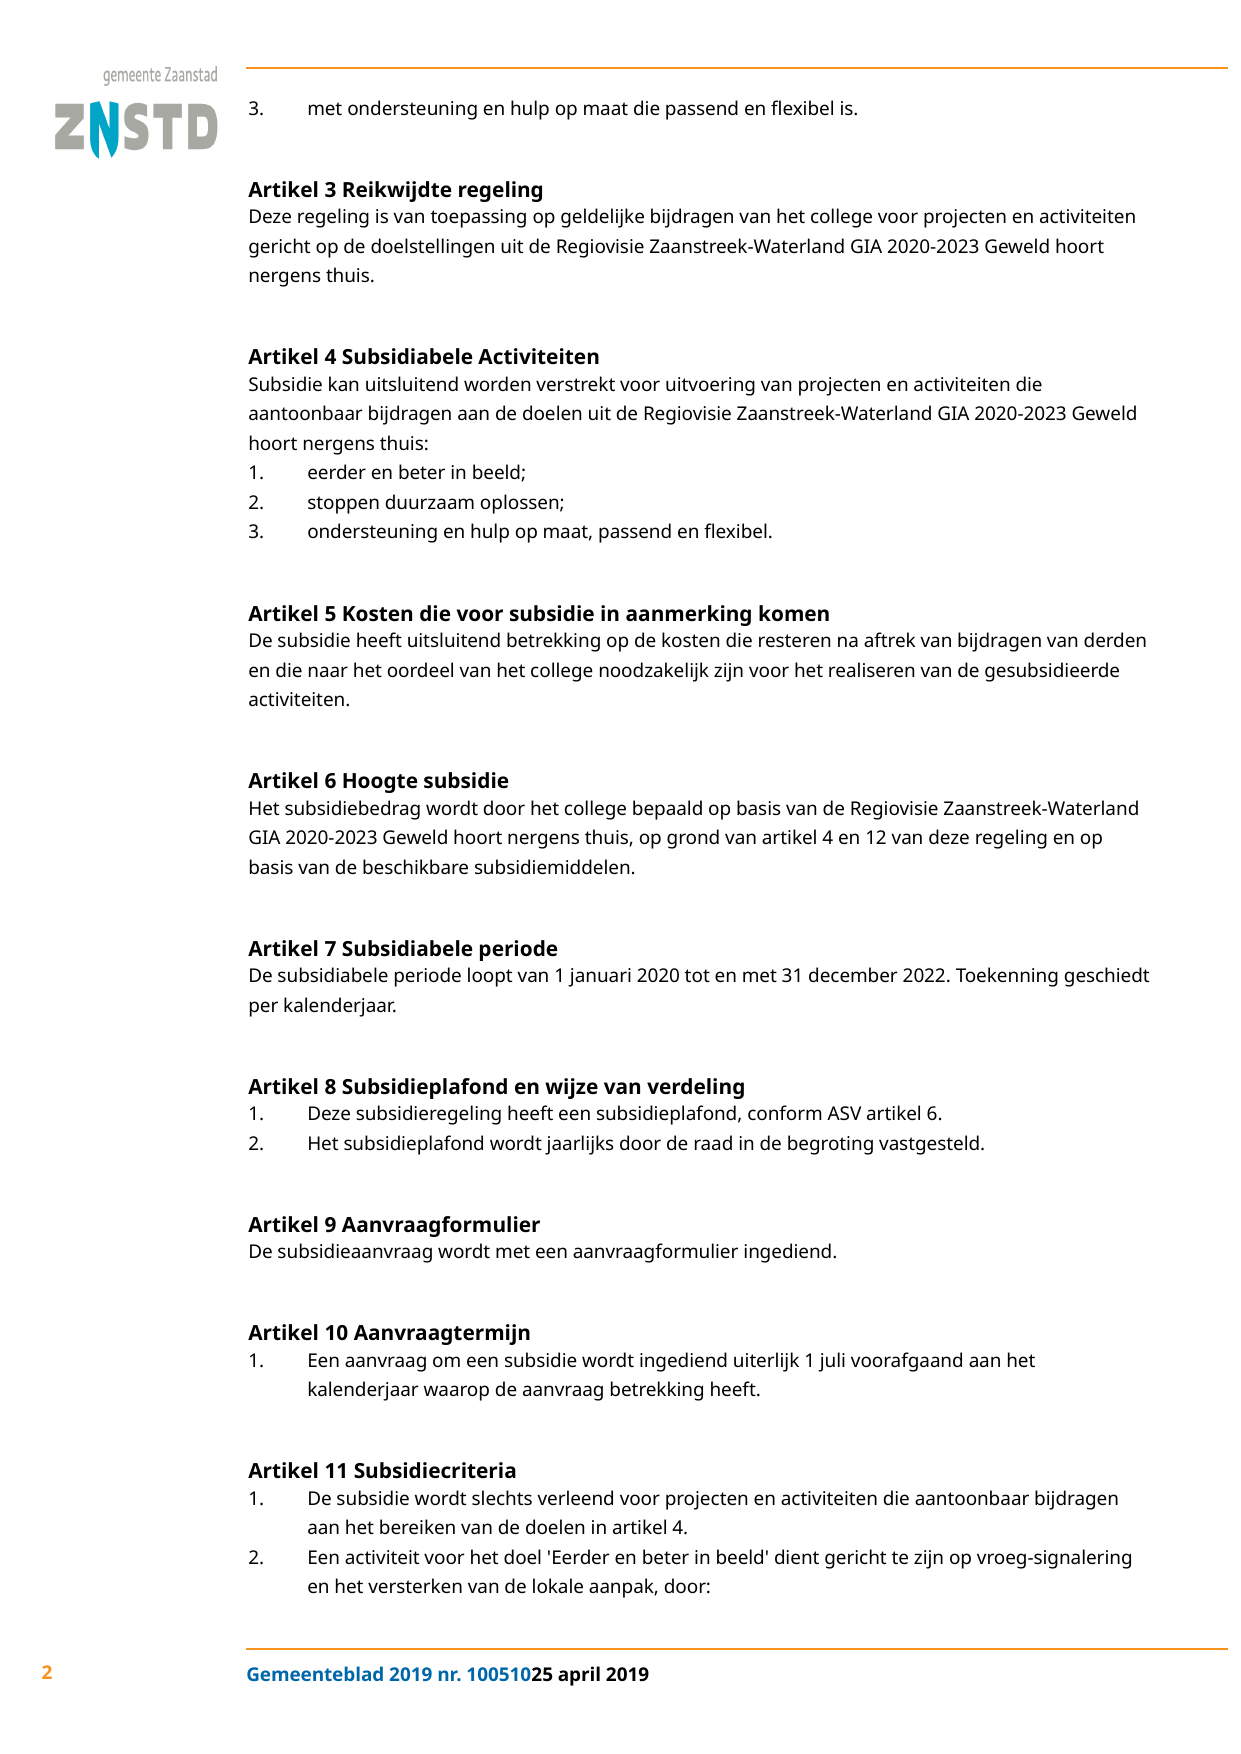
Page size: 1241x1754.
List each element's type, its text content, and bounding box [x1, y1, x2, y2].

list Een activiteit voor het doel 'Eerder en beter in beeld' dient gericht te zijn op vroeg-signalering en het versterken van de lokale aanpak, door: [248, 1544, 1152, 1599]
text Artikel 11 Subsidiecriteria [248, 1456, 1152, 1485]
text De subsidieaanvraag wordt met een aanvraagformulier ingediend. [248, 1238, 1152, 1264]
text Het subsidiebedrag wordt door het college bepaald op basis van de Regiovisie Zaanstreek-Waterland GIA 2020-2023 Geweld hoort nergens thuis, op grond van artikel 4 en 12 van deze regeling en op basis van de beschikbare subsidiemiddelen. [248, 795, 1152, 880]
picture [41, 47, 231, 172]
text Artikel 5 Kosten die voor subsidie in aanmerking komen [248, 599, 1152, 627]
text Artikel 3 Reikwijdte regeling [248, 175, 1152, 203]
list Een aanvraag om een subsidie wordt ingediend uiterlijk 1 juli voorafgaand aan het kalenderjaar waarop de aanvraag betrekking heeft. [248, 1347, 1152, 1402]
text Artikel 10 Aanvraagtermijn [248, 1318, 1152, 1347]
text Artikel 7 Subsidiabele periode [248, 934, 1152, 962]
list Deze subsidieregeling heeft een subsidieplafond, conform ASV artikel 6. [248, 1100, 1152, 1126]
text De subsidiabele periode loopt van 1 januari 2020 tot en met 31 december 2022. Toekenning geschiedt per kalenderjaar. [248, 962, 1152, 1018]
list ondersteuning en hulp op maat, passend en flexibel. [248, 519, 1152, 544]
list stoppen duurzaam oplossen; [248, 489, 1152, 515]
text Artikel 4 Subsidiabele Activiteiten [248, 342, 1152, 371]
text Deze regeling is van toepassing op geldelijke bijdragen van het college voor projecten en activiteiten gericht op de doelstellingen uit de Regiovisie Zaanstreek-Waterland GIA 2020-2023 Geweld hoort nergens thuis. [248, 203, 1152, 288]
text Subsidie kan uitsluitend worden verstrekt voor uitvoering van projecten en activiteiten die aantoonbaar bijdragen aan de doelen uit de Regiovisie Zaanstreek-Waterland GIA 2020-2023 Geweld hoort nergens thuis: [248, 371, 1152, 456]
list De subsidie wordt slechts verleend voor projecten en activiteiten die aantoonbaar bijdragen aan het bereiken van de doelen in artikel 4. [248, 1485, 1152, 1540]
text Artikel 6 Hoogte subsidie [248, 766, 1152, 795]
list met ondersteuning en hulp op maat die passend en flexibel is. [248, 95, 1152, 121]
text Artikel 9 Aanvraagformulier [248, 1210, 1152, 1238]
text Artikel 8 Subsidieplafond en wijze van verdeling [248, 1072, 1152, 1100]
list Het subsidieplafond wordt jaarlijks door de raad in de begroting vastgesteld. [248, 1130, 1152, 1156]
text De subsidie heeft uitsluitend betrekking op de kosten die resteren na aftrek van bijdragen van derden en die naar het oordeel van het college noodzakelijk zijn voor het realiseren van de gesubsidieerde activiteiten. [248, 627, 1152, 712]
list eerder en beter in beeld; [248, 459, 1152, 485]
